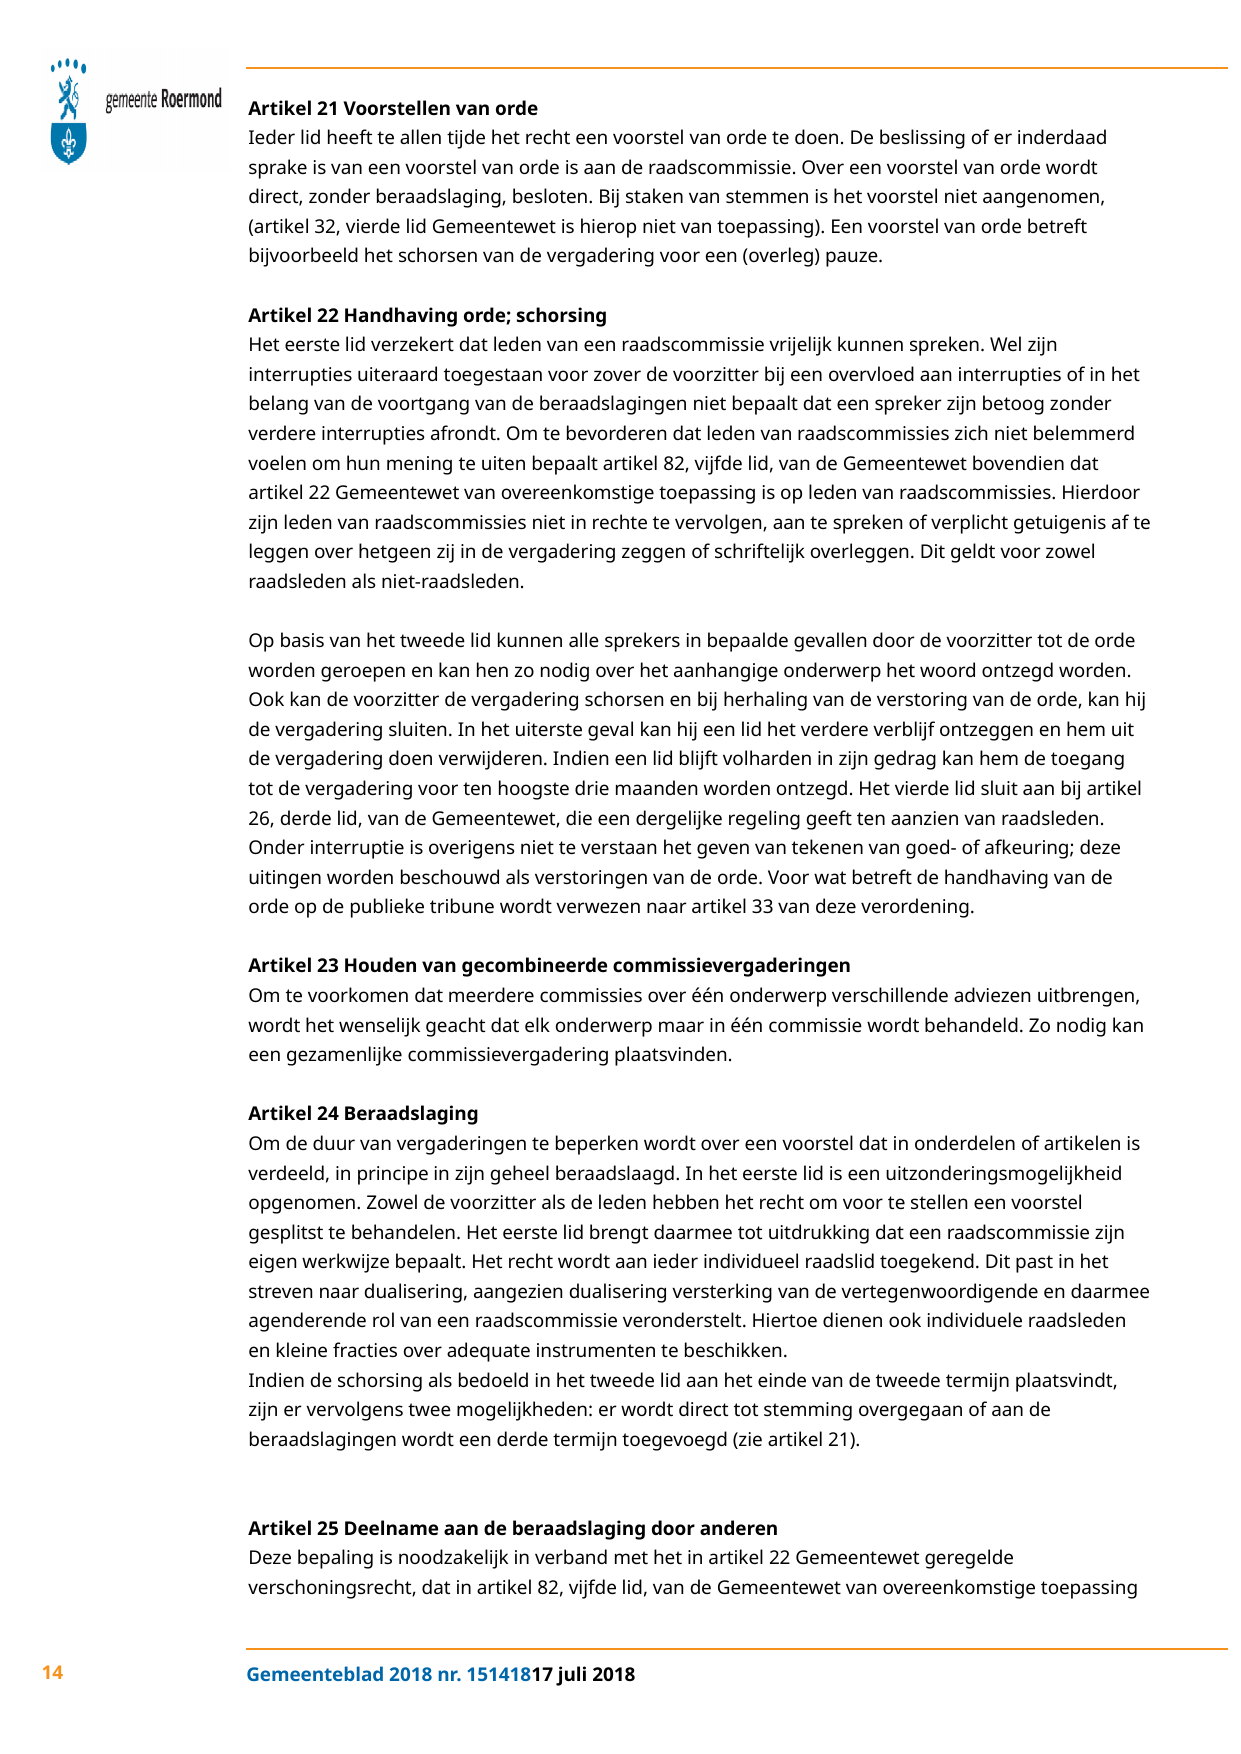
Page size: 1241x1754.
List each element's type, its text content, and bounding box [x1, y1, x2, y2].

text Het eerste lid verzekert dat leden van een raadscommissie vrijelijk kunnen spreken. Wel zijn interrupties uiteraard toegestaan voor zover de voorzitter bij een overvloed aan interrupties of in het belang van de voortgang van de beraadslagingen niet bepaalt dat een spreker zijn betoog zonder verdere interrupties afrondt. Om te bevorderen dat leden van raadscommissies zich niet belemmerd voelen om hun mening te uiten bepaalt artikel 82, vijfde lid, van de Gemeentewet bovendien dat artikel 22 Gemeentewet van overeenkomstige toepassing is op leden van raadscommissies. Hierdoor zijn leden van raadscommissies niet in rechte te vervolgen, aan te spreken of verplicht getuigenis af te leggen over hetgeen zij in de vergadering zeggen of schriftelijk overleggen. Dit geldt voor zowel raadsleden als niet-raadsleden. [248, 331, 1152, 594]
text Deze bepaling is noodzakelijk in verband met het in artikel 22 Gemeentewet geregelde verschoningsrecht, dat in artikel 82, vijfde lid, van de Gemeentewet van overeenkomstige toepassing [248, 1544, 1152, 1600]
text Ieder lid heeft te allen tijde het recht een voorstel van orde te doen. De beslissing of er inderdaad sprake is van een voorstel van orde is aan de raadscommissie. Over een voorstel van orde wordt direct, zonder beraadslaging, besloten. Bij staken van stemmen is het voorstel niet aangenomen, (artikel 32, vierde lid Gemeentewet is hierop niet van toepassing). Een voorstel van orde betreft bijvoorbeeld het schorsen van de vergadering voor een (overleg) pauze. [248, 124, 1152, 268]
text Artikel 24 Beraadslaging [248, 1101, 1152, 1126]
text Op basis van het tweede lid kunnen alle sprekers in bepaalde gevallen door de voorzitter tot de orde worden geroepen en kan hen zo nodig over het aanhangige onderwerp het woord ontzegd worden. Ook kan de voorzitter de vergadering schorsen en bij herhaling van de verstoring van de orde, kan hij de vergadering sluiten. In het uiterste geval kan hij een lid het verdere verblijf ontzeggen en hem uit de vergadering doen verwijderen. Indien een lid blijft volharden in zijn gedrag kan hem de toegang tot de vergadering voor ten hoogste drie maanden worden ontzegd. Het vierde lid sluit aan bij artikel 26, derde lid, van de Gemeentewet, die een dergelijke regeling geeft ten aanzien van raadsleden. [248, 627, 1152, 831]
text Om de duur van vergaderingen te beperken wordt over een voorstel dat in onderdelen of artikelen is verdeeld, in principe in zijn geheel beraadslaagd. In het eerste lid is een uitzonderingsmogelijkheid opgenomen. Zowel de voorzitter als de leden hebben het recht om voor te stellen een voorstel gesplitst te behandelen. Het eerste lid brengt daarmee tot uitdrukking dat een raadscommissie zijn eigen werkwijze bepaalt. Het recht wordt aan ieder individueel raadslid toegekend. Dit past in het streven naar dualisering, aangezien dualisering versterking van de vertegenwoordigende en daarmee agenderende rol van een raadscommissie veronderstelt. Hiertoe dienen ook individuele raadsleden en kleine fracties over adequate instrumenten te beschikken. [248, 1130, 1152, 1363]
text Artikel 21 Voorstellen van orde [248, 95, 1152, 121]
text Onder interruptie is overigens niet te verstaan het geven van tekenen van goed- of afkeuring; deze uitingen worden beschouwd als verstoringen van de orde. Voor wat betreft de handhaving van de orde op de publieke tribune wordt verwezen naar artikel 33 van deze verordening. [248, 834, 1152, 919]
text Artikel 23 Houden van gecombineerde commissievergaderingen [248, 953, 1152, 978]
text Indien de schorsing als bedoeld in het tweede lid aan het einde van de tweede termijn plaatsvindt, zijn er vervolgens twee mogelijkheden: er wordt direct tot stemming overgegaan of aan de beraadslagingen wordt een derde termijn toegevoegd (zie artikel 21). [248, 1367, 1152, 1452]
text Artikel 25 Deelname aan de beraadslaging door anderen [248, 1515, 1152, 1541]
text Artikel 22 Handhaving orde; schorsing [248, 302, 1152, 328]
text Om te voorkomen dat meerdere commissies over één onderwerp verschillende adviezen uitbrengen, wordt het wenselijk geacht dat elk onderwerp maar in één commissie wordt behandeld. Zo nodig kan een gezamenlijke commissievergadering plaatsvinden. [248, 982, 1152, 1067]
picture [41, 47, 231, 172]
